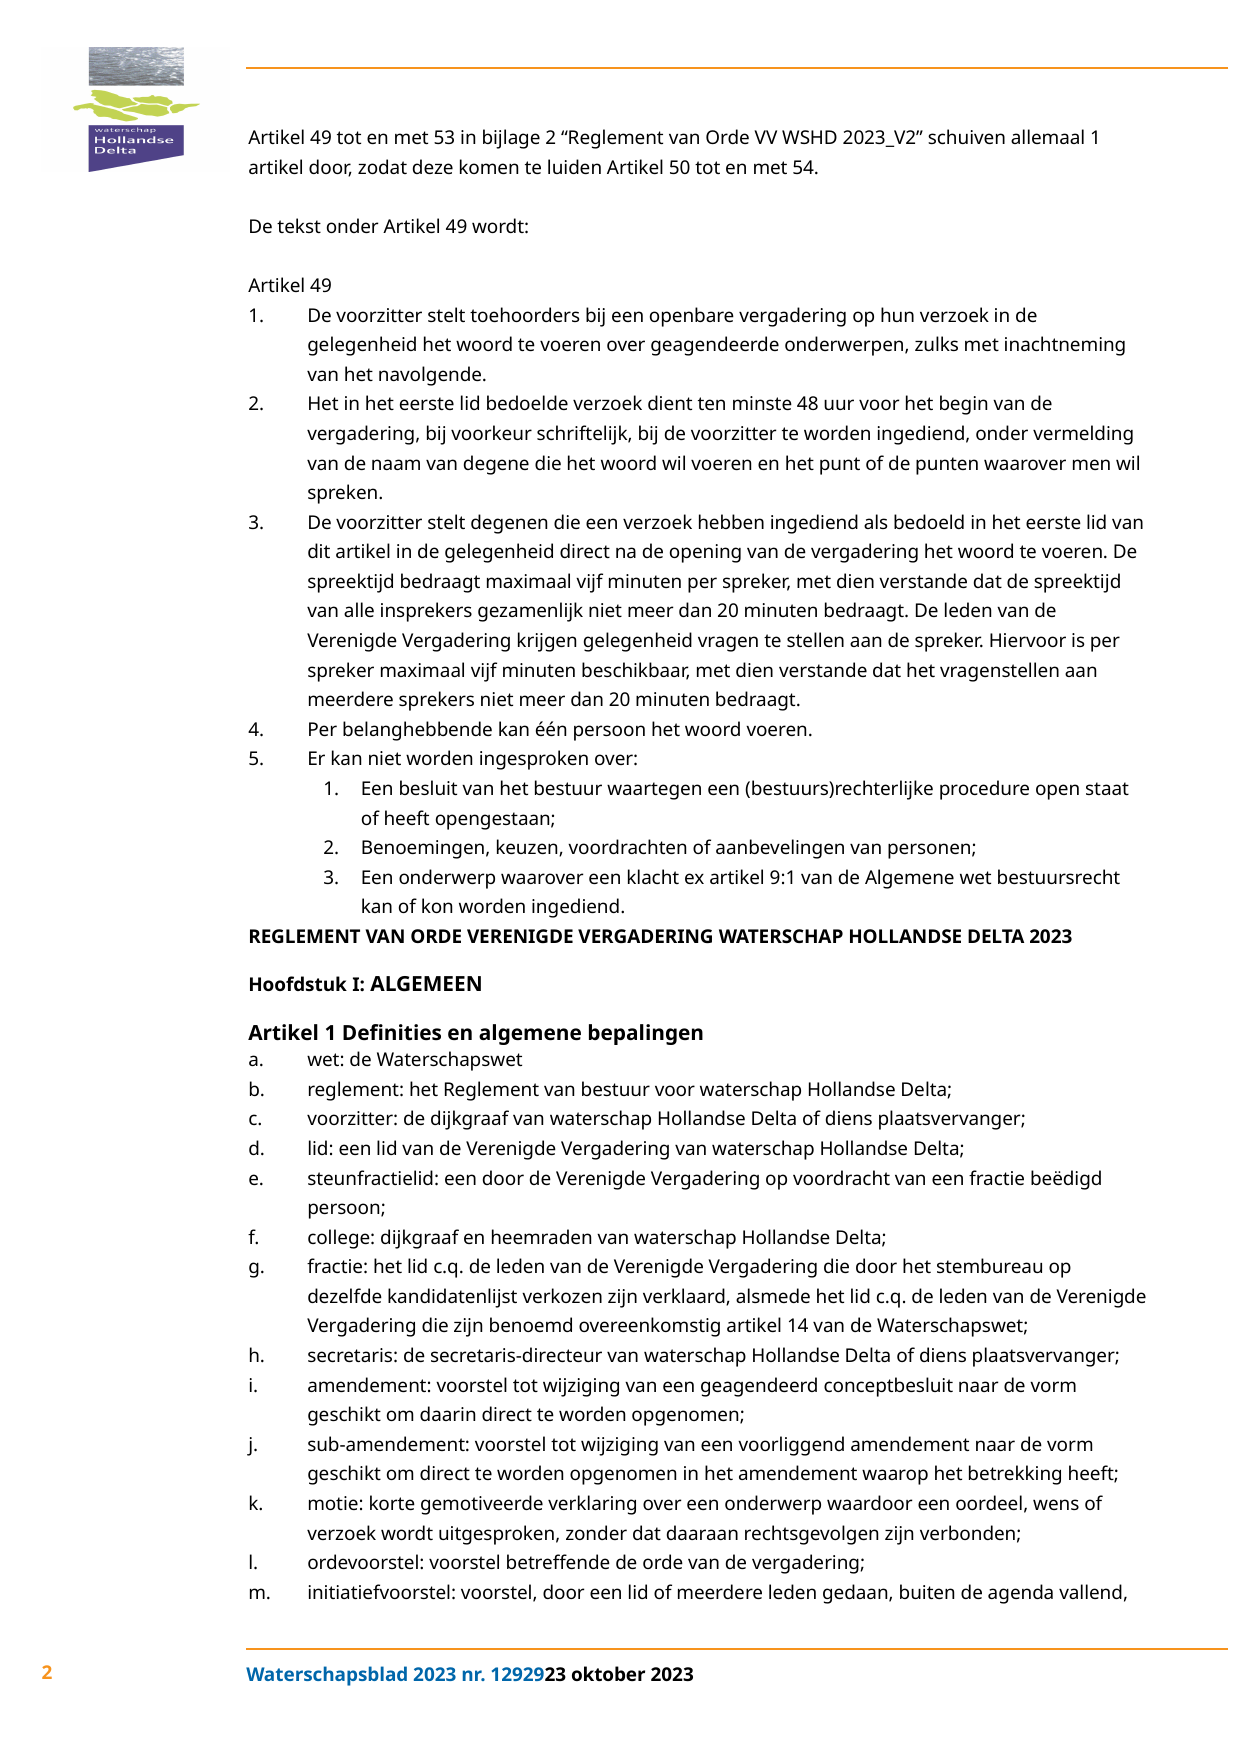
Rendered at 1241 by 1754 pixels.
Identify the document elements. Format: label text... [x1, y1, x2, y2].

list voorzitter: de dijkgraaf van waterschap Hollandse Delta of diens plaatsvervanger; [248, 1106, 1152, 1131]
list reglement: het Reglement van bestuur voor waterschap Hollandse Delta; [248, 1076, 1152, 1102]
list initiatiefvoorstel: voorstel, door een lid of meerdere leden gedaan, buiten de agenda vallend, [248, 1579, 1152, 1605]
list Er kan niet worden ingesproken over: [248, 746, 1152, 771]
list Een besluit van het bestuur waartegen een (bestuurs)rechterlijke procedure open staat of heeft opengestaan; [323, 775, 1152, 831]
list amendement: voorstel tot wijziging van een geagendeerd conceptbesluit naar de vorm geschikt om daarin direct te worden opgenomen; [248, 1372, 1152, 1427]
list ordevoorstel: voorstel betreffende de orde van de vergadering; [248, 1549, 1152, 1575]
picture [41, 47, 231, 172]
list Per belanghebbende kan één persoon het woord voeren. [248, 716, 1152, 742]
text Artikel 49 tot en met 53 in bijlage 2 “Reglement van Orde VV WSHD 2023_V2” schuiven allemaal 1 artikel door, zodat deze komen te luiden Artikel 50 tot en met 54. [248, 124, 1152, 180]
list steunfractielid: een door de Verenigde Vergadering op voordracht van een fractie beëdigd persoon; [248, 1165, 1152, 1220]
list De voorzitter stelt degenen die een verzoek hebben ingediend als bedoeld in het eerste lid van dit artikel in de gelegenheid direct na de opening van de vergadering het woord te voeren. De spreektijd bedraagt maximaal vijf minuten per spreker, met dien verstande dat de spreektijd van alle insprekers gezamenlijk niet meer dan 20 minuten bedraagt. De leden van de Verenigde Vergadering krijgen gelegenheid vragen te stellen aan de spreker. Hiervoor is per spreker maximaal vijf minuten beschikbaar, met dien verstande dat het vragenstellen aan meerdere sprekers niet meer dan 20 minuten bedraagt. [248, 509, 1152, 712]
list Een onderwerp waarover een klacht ex artikel 9:1 van de Algemene wet bestuursrecht kan of kon worden ingediend. [323, 864, 1152, 919]
list secretaris: de secretaris-directeur van waterschap Hollandse Delta of diens plaatsvervanger; [248, 1342, 1152, 1368]
list Benoemingen, keuzen, voordrachten of aanbevelingen van personen; [323, 834, 1152, 860]
list college: dijkgraaf en heemraden van waterschap Hollandse Delta; [248, 1224, 1152, 1250]
text Artikel 1 Definities en algemene bepalingen [248, 1018, 1152, 1046]
list motie: korte gemotiveerde verklaring over een onderwerp waardoor een oordeel, wens of verzoek wordt uitgesproken, zonder dat daaraan rechtsgevolgen zijn verbonden; [248, 1490, 1152, 1546]
list wet: de Waterschapswet [248, 1046, 1152, 1072]
text De tekst onder Artikel 49 wordt: [248, 213, 1152, 239]
text Hoofdstuk I: ALGEMEEN [248, 969, 1152, 997]
text Artikel 49 [248, 272, 1152, 298]
list sub-amendement: voorstel tot wijziging van een voorliggend amendement naar de vorm geschikt om direct te worden opgenomen in het amendement waarop het betrekking heeft; [248, 1431, 1152, 1486]
list Het in het eerste lid bedoelde verzoek dient ten minste 48 uur voor het begin van de vergadering, bij voorkeur schriftelijk, bij de voorzitter te worden ingediend, onder vermelding van de naam van degene die het woord wil voeren en het punt of de punten waarover men wil spreken. [248, 391, 1152, 505]
text REGLEMENT VAN ORDE VERENIGDE VERGADERING WATERSCHAP HOLLANDSE DELTA 2023 [248, 923, 1152, 949]
list lid: een lid van de Verenigde Vergadering van waterschap Hollandse Delta; [248, 1135, 1152, 1161]
list De voorzitter stelt toehoorders bij een openbare vergadering op hun verzoek in de gelegenheid het woord te voeren over geagendeerde onderwerpen, zulks met inachtneming van het navolgende. [248, 302, 1152, 387]
list fractie: het lid c.q. de leden van de Verenigde Vergadering die door het stembureau op dezelfde kandidatenlijst verkozen zijn verklaard, alsmede het lid c.q. de leden van de Verenigde Vergadering die zijn benoemd overeenkomstig artikel 14 van de Waterschapswet; [248, 1253, 1152, 1338]
